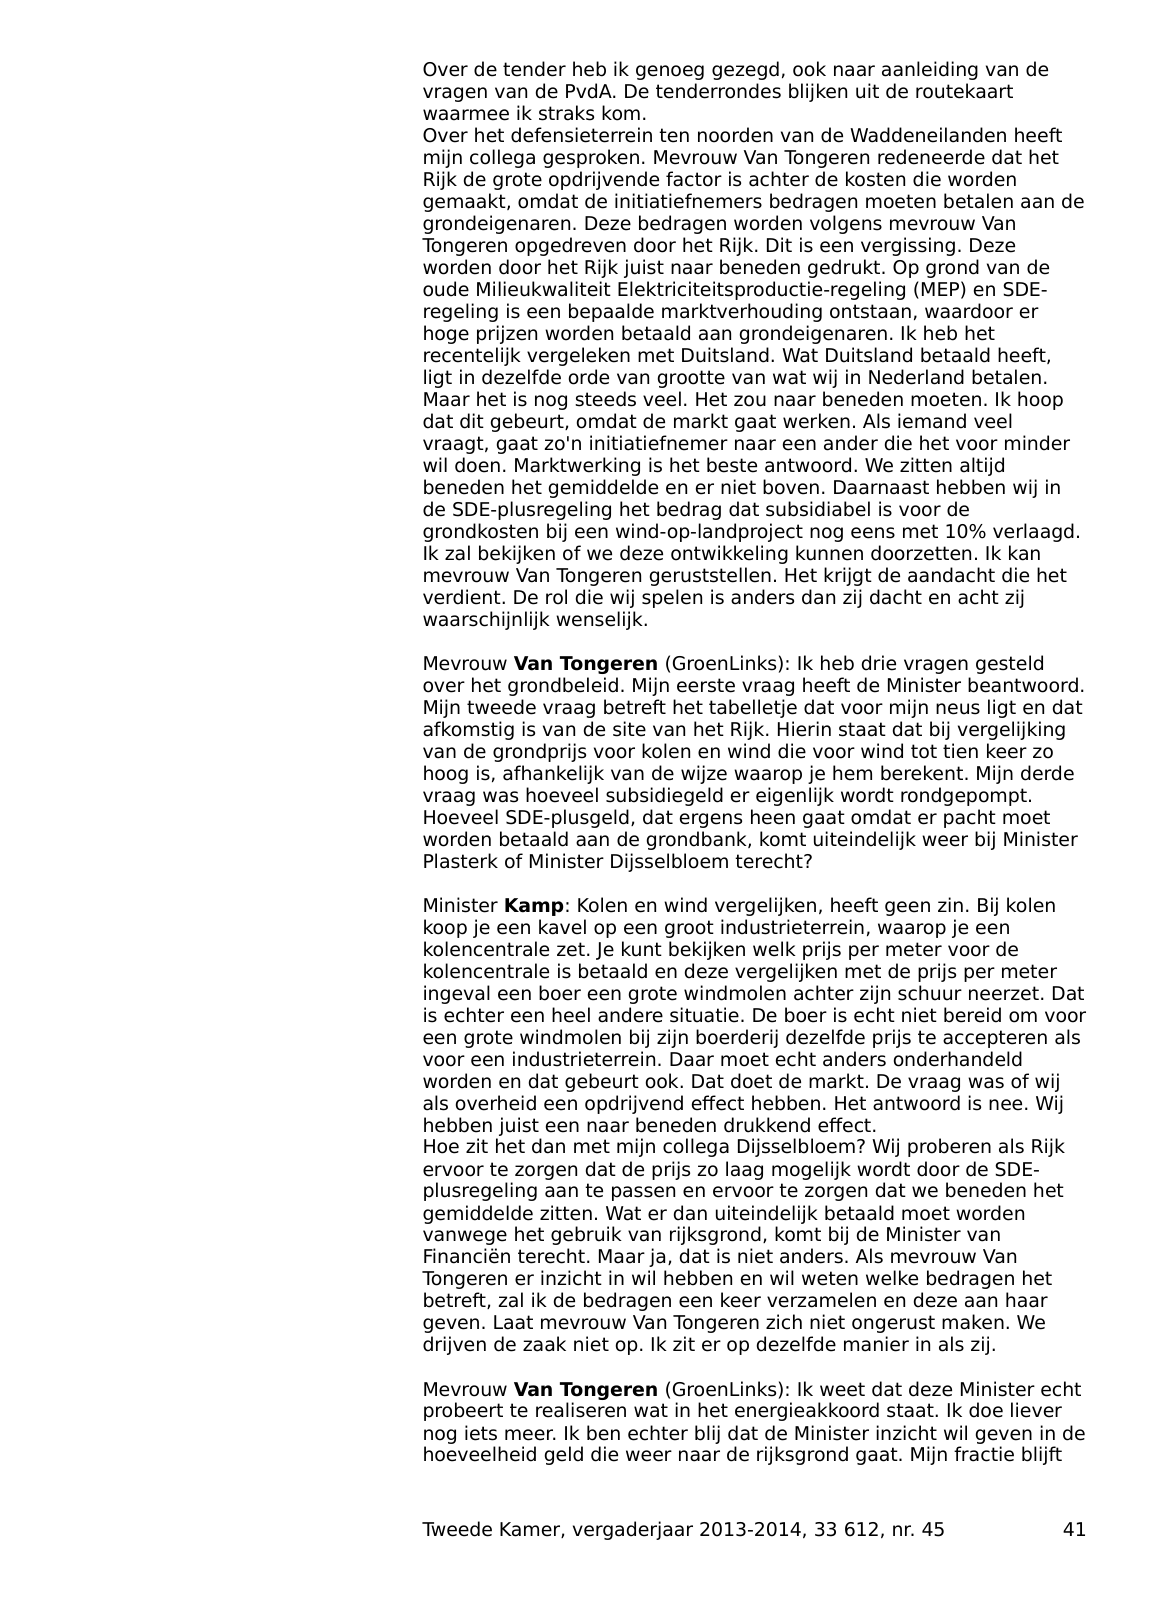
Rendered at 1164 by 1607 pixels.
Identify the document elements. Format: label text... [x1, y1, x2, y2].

text Mevrouw Van Tongeren (GroenLinks): Ik weet dat deze Minister echt probeert te realiseren wat in het energieakkoord staat. Ik doe liever nog iets meer. Ik ben echter blij dat de Minister inzicht wil geven in de hoeveelheid geld die weer naar de rijksgrond gaat. Mijn fractie blijft [422, 1378, 1087, 1466]
text Minister Kamp: Kolen en wind vergelijken, heeft geen zin. Bij kolen koop je een kavel op een groot industrieterrein, waarop je een kolencentrale zet. Je kunt bekijken welk prijs per meter voor de kolencentrale is betaald en deze vergelijken met de prijs per meter ingeval een boer een grote windmolen achter zijn schuur neerzet. Dat is echter een heel andere situatie. De boer is echt niet bereid om voor een grote windmolen bij zijn boerderij dezelfde prijs te accepteren als voor een industrieterrein. Daar moet echt anders onderhandeld worden en dat gebeurt ook. Dat doet de markt. De vraag was of wij als overheid een opdrijvend effect hebben. Het antwoord is nee. Wij hebben juist een naar beneden drukkend effect. [422, 895, 1087, 1136]
text Hoe zit het dan met mijn collega Dijsselbloem? Wij proberen als Rijk ervoor te zorgen dat de prijs zo laag mogelijk wordt door de SDE-plusregeling aan te passen en ervoor te zorgen dat we beneden het gemiddelde zitten. Wat er dan uiteindelijk betaald moet worden vanwege het gebruik van rijksgrond, komt bij de Minister van Financiën terecht. Maar ja, dat is niet anders. Als mevrouw Van Tongeren er inzicht in wil hebben en wil weten welke bedragen het betreft, zal ik de bedragen een keer verzamelen en deze aan haar geven. Laat mevrouw Van Tongeren zich niet ongerust maken. We drijven de zaak niet op. Ik zit er op dezelfde manier in als zij. [422, 1136, 1087, 1356]
text Mevrouw Van Tongeren (GroenLinks): Ik heb drie vragen gesteld over het grondbeleid. Mijn eerste vraag heeft de Minister beantwoord. Mijn tweede vraag betreft het tabelletje dat voor mijn neus ligt en dat afkomstig is van de site van het Rijk. Hierin staat dat bij vergelijking van de grondprijs voor kolen en wind die voor wind tot tien keer zo hoog is, afhankelijk van de wijze waarop je hem berekent. Mijn derde vraag was hoeveel subsidiegeld er eigenlijk wordt rondgepompt. Hoeveel SDE-plusgeld, dat ergens heen gaat omdat er pacht moet worden betaald aan de grondbank, komt uiteindelijk weer bij Minister Plasterk of Minister Dijsselbloem terecht? [422, 653, 1087, 872]
text Over de tender heb ik genoeg gezegd, ook naar aanleiding van de vragen van de PvdA. De tenderrondes blijken uit de routekaart waarmee ik straks kom. [422, 59, 1087, 125]
text Over het defensieterrein ten noorden van de Waddeneilanden heeft mijn collega gesproken. Mevrouw Van Tongeren redeneerde dat het Rijk de grote opdrijvende factor is achter de kosten die worden gemaakt, omdat de initiatiefnemers bedragen moeten betalen aan de grondeigenaren. Deze bedragen worden volgens mevrouw Van Tongeren opgedreven door het Rijk. Dit is een vergissing. Deze worden door het Rijk juist naar beneden gedrukt. Op grond van de oude Milieukwaliteit Elektriciteitsproductie-regeling (MEP) en SDE-regeling is een bepaalde marktverhouding ontstaan, waardoor er hoge prijzen worden betaald aan grondeigenaren. Ik heb het recentelijk vergeleken met Duitsland. Wat Duitsland betaald heeft, ligt in dezelfde orde van grootte van wat wij in Nederland betalen. Maar het is nog steeds veel. Het zou naar beneden moeten. Ik hoop dat dit gebeurt, omdat de markt gaat werken. Als iemand veel vraagt, gaat zo'n initiatiefnemer naar een ander die het voor minder wil doen. Marktwerking is het beste antwoord. We zitten altijd beneden het gemiddelde en er niet boven. Daarnaast hebben wij in de SDE-plusregeling het bedrag dat subsidiabel is voor de grondkosten bij een wind-op-landproject nog eens met 10% verlaagd. Ik zal bekijken of we deze ontwikkeling kunnen doorzetten. Ik kan mevrouw Van Tongeren geruststellen. Het krijgt de aandacht die het verdient. De rol die wij spelen is anders dan zij dacht en acht zij waarschijnlijk wenselijk. [422, 125, 1087, 631]
